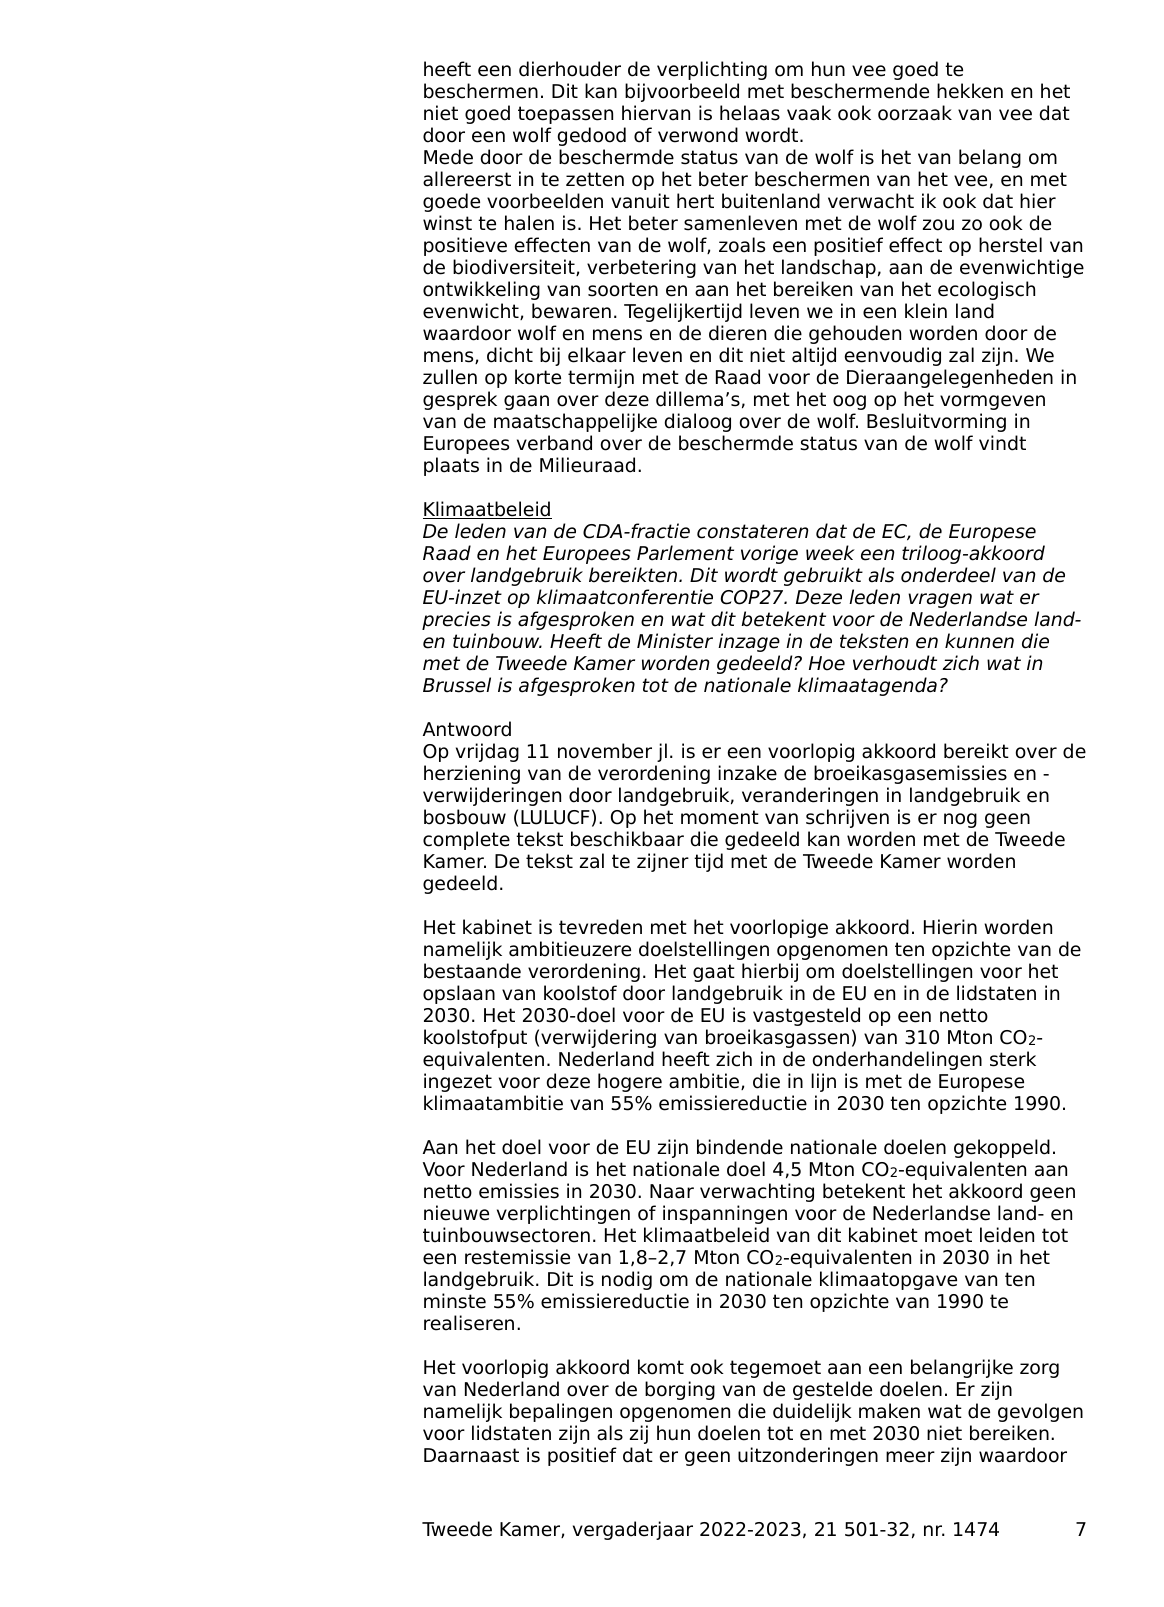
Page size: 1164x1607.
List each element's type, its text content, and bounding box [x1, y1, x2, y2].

text Op vrijdag 11 november jl. is er een voorlopig akkoord bereikt over de herziening van de verordening inzake de broeikasgasemissies en -verwijderingen door landgebruik, veranderingen in landgebruik en bosbouw (LULUCF). Op het moment van schrijven is er nog geen complete tekst beschikbaar die gedeeld kan worden met de Tweede Kamer. De tekst zal te zijner tijd met de Tweede Kamer worden gedeeld. [422, 741, 1087, 895]
text De leden van de CDA-fractie constateren dat de EC, de Europese Raad en het Europees Parlement vorige week een triloog-akkoord over landgebruik bereikten. Dit wordt gebruikt als onderdeel van de EU-inzet op klimaatconferentie COP27. Deze leden vragen wat er precies is afgesproken en wat dit betekent voor de Nederlandse land- en tuinbouw. Heeft de Minister inzage in de teksten en kunnen die met de Tweede Kamer worden gedeeld? Hoe verhoudt zich wat in Brussel is afgesproken tot de nationale klimaatagenda? [422, 521, 1087, 697]
text Klimaatbeleid [422, 499, 1087, 521]
text Het kabinet is tevreden met het voorlopige akkoord. Hierin worden namelijk ambitieuzere doelstellingen opgenomen ten opzichte van de bestaande verordening. Het gaat hierbij om doelstellingen voor het opslaan van koolstof door landgebruik in de EU en in de lidstaten in 2030. Het 2030-doel voor de EU is vastgesteld op een netto koolstofput (verwijdering van broeikasgassen) van 310 Mton CO2-equivalenten. Nederland heeft zich in de onderhandelingen sterk ingezet voor deze hogere ambitie, die in lijn is met de Europese klimaatambitie van 55% emissiereductie in 2030 ten opzichte 1990. [422, 917, 1087, 1115]
text Antwoord [422, 719, 1087, 741]
text Mede door de beschermde status van de wolf is het van belang om allereerst in te zetten op het beter beschermen van het vee, en met goede voorbeelden vanuit hert buitenland verwacht ik ook dat hier winst te halen is. Het beter samenleven met de wolf zou zo ook de positieve effecten van de wolf, zoals een positief effect op herstel van de biodiversiteit, verbetering van het landschap, aan de evenwichtige ontwikkeling van soorten en aan het bereiken van het ecologisch evenwicht, bewaren. Tegelijkertijd leven we in een klein land waardoor wolf en mens en de dieren die gehouden worden door de mens, dicht bij elkaar leven en dit niet altijd eenvoudig zal zijn. We zullen op korte termijn met de Raad voor de Dieraangelegenheden in gesprek gaan over deze dillema’s, met het oog op het vormgeven van de maatschappelijke dialoog over de wolf. Besluitvorming in Europees verband over de beschermde status van de wolf vindt plaats in de Milieuraad. [422, 147, 1087, 477]
text heeft een dierhouder de verplichting om hun vee goed te beschermen. Dit kan bijvoorbeeld met beschermende hekken en het niet goed toepassen hiervan is helaas vaak ook oorzaak van vee dat door een wolf gedood of verwond wordt. [422, 59, 1087, 147]
text Aan het doel voor de EU zijn bindende nationale doelen gekoppeld. Voor Nederland is het nationale doel 4,5 Mton CO2-equivalenten aan netto emissies in 2030. Naar verwachting betekent het akkoord geen nieuwe verplichtingen of inspanningen voor de Nederlandse land- en tuinbouwsectoren. Het klimaatbeleid van dit kabinet moet leiden tot een restemissie van 1,8–2,7 Mton CO2-equivalenten in 2030 in het landgebruik. Dit is nodig om de nationale klimaatopgave van ten minste 55% emissiereductie in 2030 ten opzichte van 1990 te realiseren. [422, 1137, 1087, 1335]
text Het voorlopig akkoord komt ook tegemoet aan een belangrijke zorg van Nederland over de borging van de gestelde doelen. Er zijn namelijk bepalingen opgenomen die duidelijk maken wat de gevolgen voor lidstaten zijn als zij hun doelen tot en met 2030 niet bereiken. Daarnaast is positief dat er geen uitzonderingen meer zijn waardoor [422, 1357, 1087, 1467]
